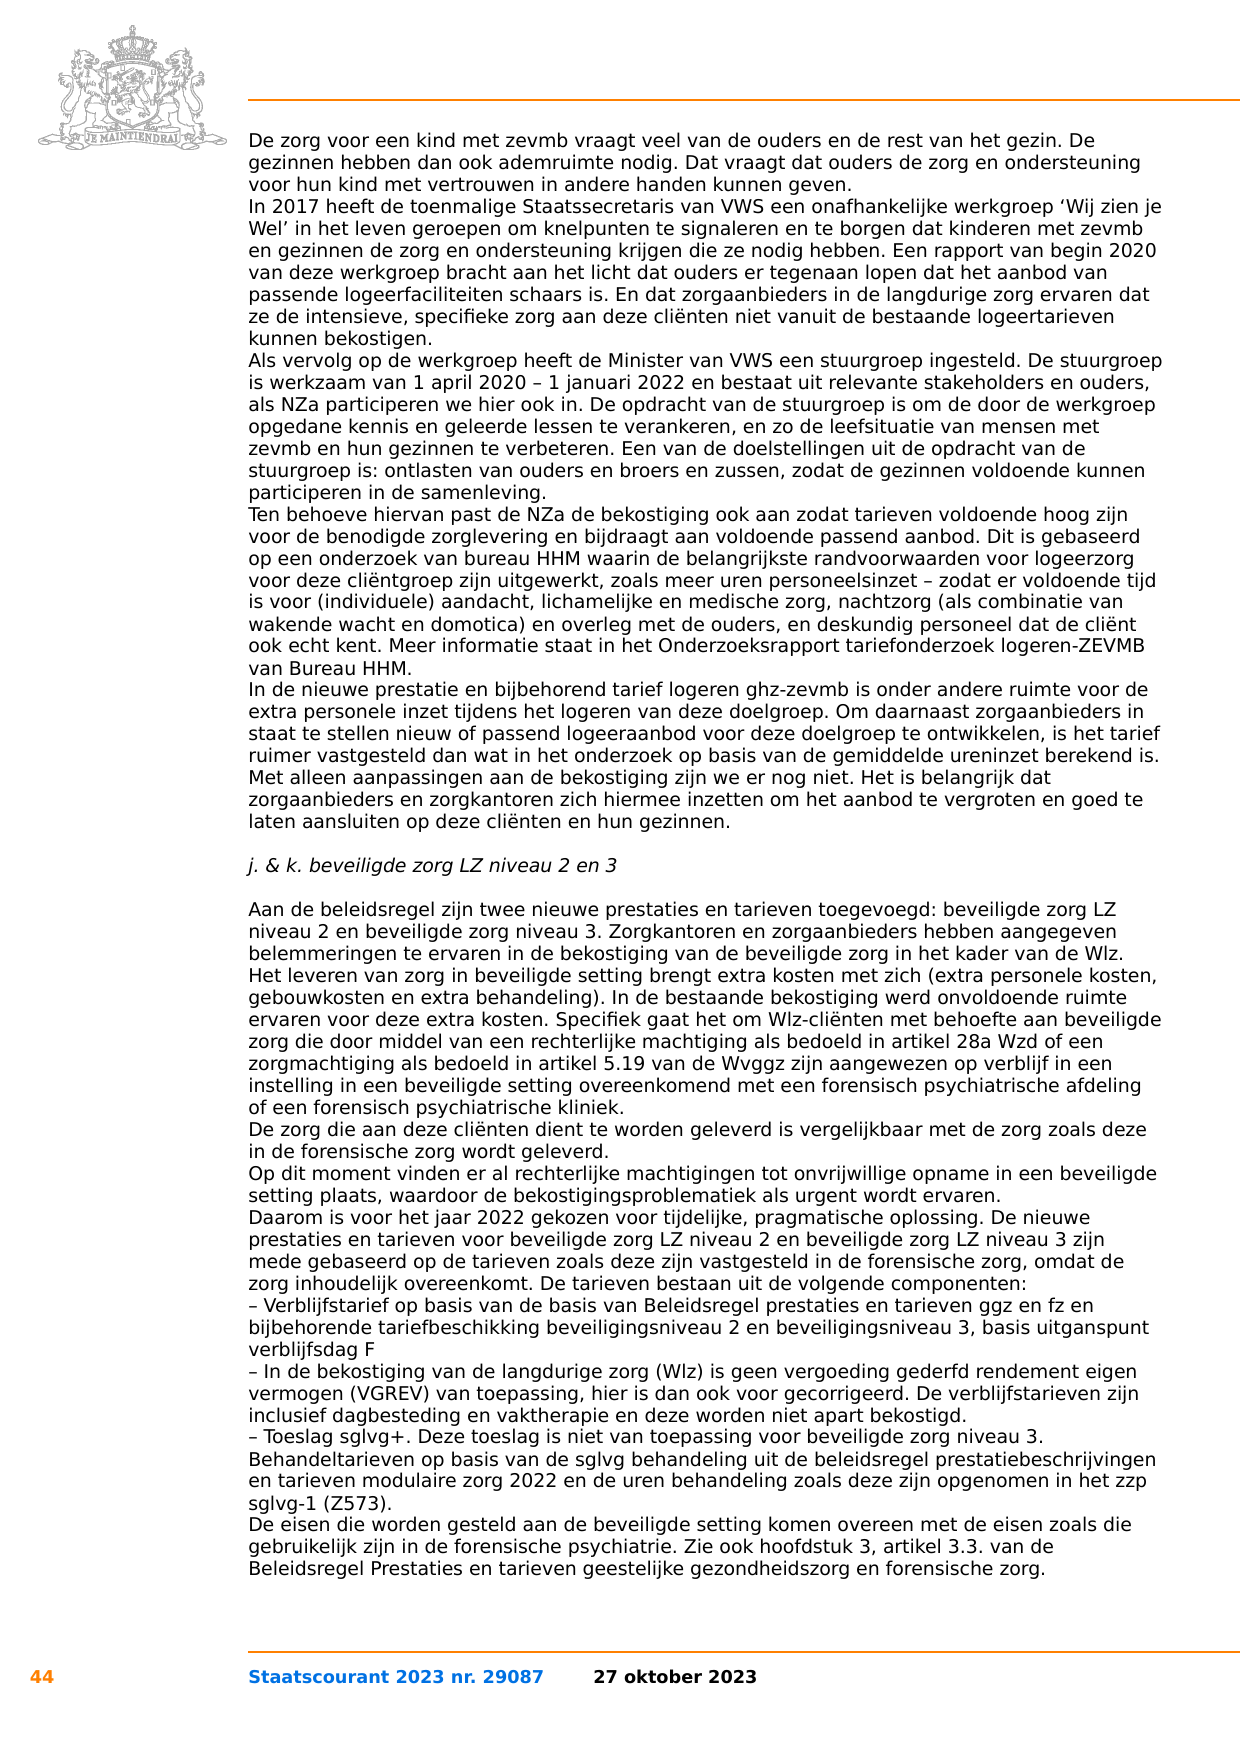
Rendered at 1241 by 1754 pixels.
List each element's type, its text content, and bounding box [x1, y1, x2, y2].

text – Verblijfstarief op basis van de basis van Beleidsregel prestaties en tarieven ggz en fz en bijbehorende tariefbeschikking beveiligingsniveau 2 en beveiligingsniveau 3, basis uitganspunt verblijfsdag F [248, 1294, 1163, 1361]
text Op dit moment vinden er al rechterlijke machtigingen tot onvrijwillige opname in een beveiligde setting plaats, waardoor de bekostigingsproblematiek als urgent wordt ervaren. [248, 1163, 1163, 1207]
text De zorg voor een kind met zevmb vraagt veel van de ouders en de rest van het gezin. De gezinnen hebben dan ook ademruimte nodig. Dat vraagt dat ouders de zorg en ondersteuning voor hun kind met vertrouwen in andere handen kunnen geven. [248, 130, 1163, 196]
picture [38, 25, 227, 150]
text Ten behoeve hiervan past de NZa de bekostiging ook aan zodat tarieven voldoende hoog zijn voor de benodigde zorglevering en bijdraagt aan voldoende passend aanbod. Dit is gebaseerd op een onderzoek van bureau HHM waarin de belangrijkste randvoorwaarden voor logeerzorg voor deze cliëntgroep zijn uitgewerkt, zoals meer uren personeelsinzet – zodat er voldoende tijd is voor (individuele) aandacht, lichamelijke en medische zorg, nachtzorg (als combinatie van wakende wacht en domotica) en overleg met de ouders, en deskundig personeel dat de cliënt ook echt kent. Meer informatie staat in het Onderzoeksrapport tariefonderzoek logeren-ZEVMB van Bureau HHM. [248, 503, 1163, 679]
text In de nieuwe prestatie en bijbehorend tarief logeren ghz-zevmb is onder andere ruimte voor de extra personele inzet tijdens het logeren van deze doelgroep. Om daarnaast zorgaanbieders in staat te stellen nieuw of passend logeeraanbod voor deze doelgroep te ontwikkelen, is het tarief ruimer vastgesteld dan wat in het onderzoek op basis van de gemiddelde ureninzet berekend is. [248, 679, 1163, 767]
text Aan de beleidsregel zijn twee nieuwe prestaties en tarieven toegevoegd: beveiligde zorg LZ niveau 2 en beveiligde zorg niveau 3. Zorgkantoren en zorgaanbieders hebben aangegeven belemmeringen te ervaren in de bekostiging van de beveiligde zorg in het kader van de Wlz. Het leveren van zorg in beveiligde setting brengt extra kosten met zich (extra personele kosten, gebouwkosten en extra behandeling). In de bestaande bekostiging werd onvoldoende ruimte ervaren voor deze extra kosten. Specifiek gaat het om Wlz-cliënten met behoefte aan beveiligde zorg die door middel van een rechterlijke machtiging als bedoeld in artikel 28a Wzd of een zorgmachtiging als bedoeld in artikel 5.19 van de Wvggz zijn aangewezen op verblijf in een instelling in een beveiligde setting overeenkomend met een forensisch psychiatrische afdeling of een forensisch psychiatrische kliniek. [248, 899, 1163, 1119]
text Daarom is voor het jaar 2022 gekozen voor tijdelijke, pragmatische oplossing. De nieuwe prestaties en tarieven voor beveiligde zorg LZ niveau 2 en beveiligde zorg LZ niveau 3 zijn mede gebaseerd op de tarieven zoals deze zijn vastgesteld in de forensische zorg, omdat de zorg inhoudelijk overeenkomt. De tarieven bestaan uit de volgende componenten: [248, 1207, 1163, 1294]
text Behandeltarieven op basis van de sglvg behandeling uit de beleidsregel prestatiebeschrijvingen en tarieven modulaire zorg 2022 en de uren behandeling zoals deze zijn opgenomen in het zzp sglvg-1 (Z573). [248, 1448, 1163, 1514]
subtitle j. & k. beveiligde zorg LZ niveau 2 en 3 [248, 855, 1163, 877]
text In 2017 heeft de toenmalige Staatssecretaris van VWS een onafhankelijke werkgroep ‘Wij zien je Wel’ in het leven geroepen om knelpunten te signaleren en te borgen dat kinderen met zevmb en gezinnen de zorg en ondersteuning krijgen die ze nodig hebben. Een rapport van begin 2020 van deze werkgroep bracht aan het licht dat ouders er tegenaan lopen dat het aanbod van passende logeerfaciliteiten schaars is. En dat zorgaanbieders in de langdurige zorg ervaren dat ze de intensieve, specifieke zorg aan deze cliënten niet vanuit de bestaande logeertarieven kunnen bekostigen. [248, 196, 1163, 350]
text – Toeslag sglvg+. Deze toeslag is niet van toepassing voor beveiligde zorg niveau 3. [248, 1426, 1163, 1448]
text – In de bekostiging van de langdurige zorg (Wlz) is geen vergoeding gederfd rendement eigen vermogen (VGREV) van toepassing, hier is dan ook voor gecorrigeerd. De verblijfstarieven zijn inclusief dagbesteding en vaktherapie en deze worden niet apart bekostigd. [248, 1361, 1163, 1426]
text Als vervolg op de werkgroep heeft de Minister van VWS een stuurgroep ingesteld. De stuurgroep is werkzaam van 1 april 2020 – 1 januari 2022 en bestaat uit relevante stakeholders en ouders, als NZa participeren we hier ook in. De opdracht van de stuurgroep is om de door de werkgroep opgedane kennis en geleerde lessen te verankeren, en zo de leefsituatie van mensen met zevmb en hun gezinnen te verbeteren. Een van de doelstellingen uit de opdracht van de stuurgroep is: ontlasten van ouders en broers en zussen, zodat de gezinnen voldoende kunnen participeren in de samenleving. [248, 350, 1163, 503]
text De zorg die aan deze cliënten dient te worden geleverd is vergelijkbaar met de zorg zoals deze in de forensische zorg wordt geleverd. [248, 1119, 1163, 1163]
text De eisen die worden gesteld aan de beveiligde setting komen overeen met de eisen zoals die gebruikelijk zijn in de forensische psychiatrie. Zie ook hoofdstuk 3, artikel 3.3. van de Beleidsregel Prestaties en tarieven geestelijke gezondheidszorg en forensische zorg. [248, 1514, 1163, 1580]
text Met alleen aanpassingen aan de bekostiging zijn we er nog niet. Het is belangrijk dat zorgaanbieders en zorgkantoren zich hiermee inzetten om het aanbod te vergroten en goed te laten aansluiten op deze cliënten en hun gezinnen. [248, 767, 1163, 833]
